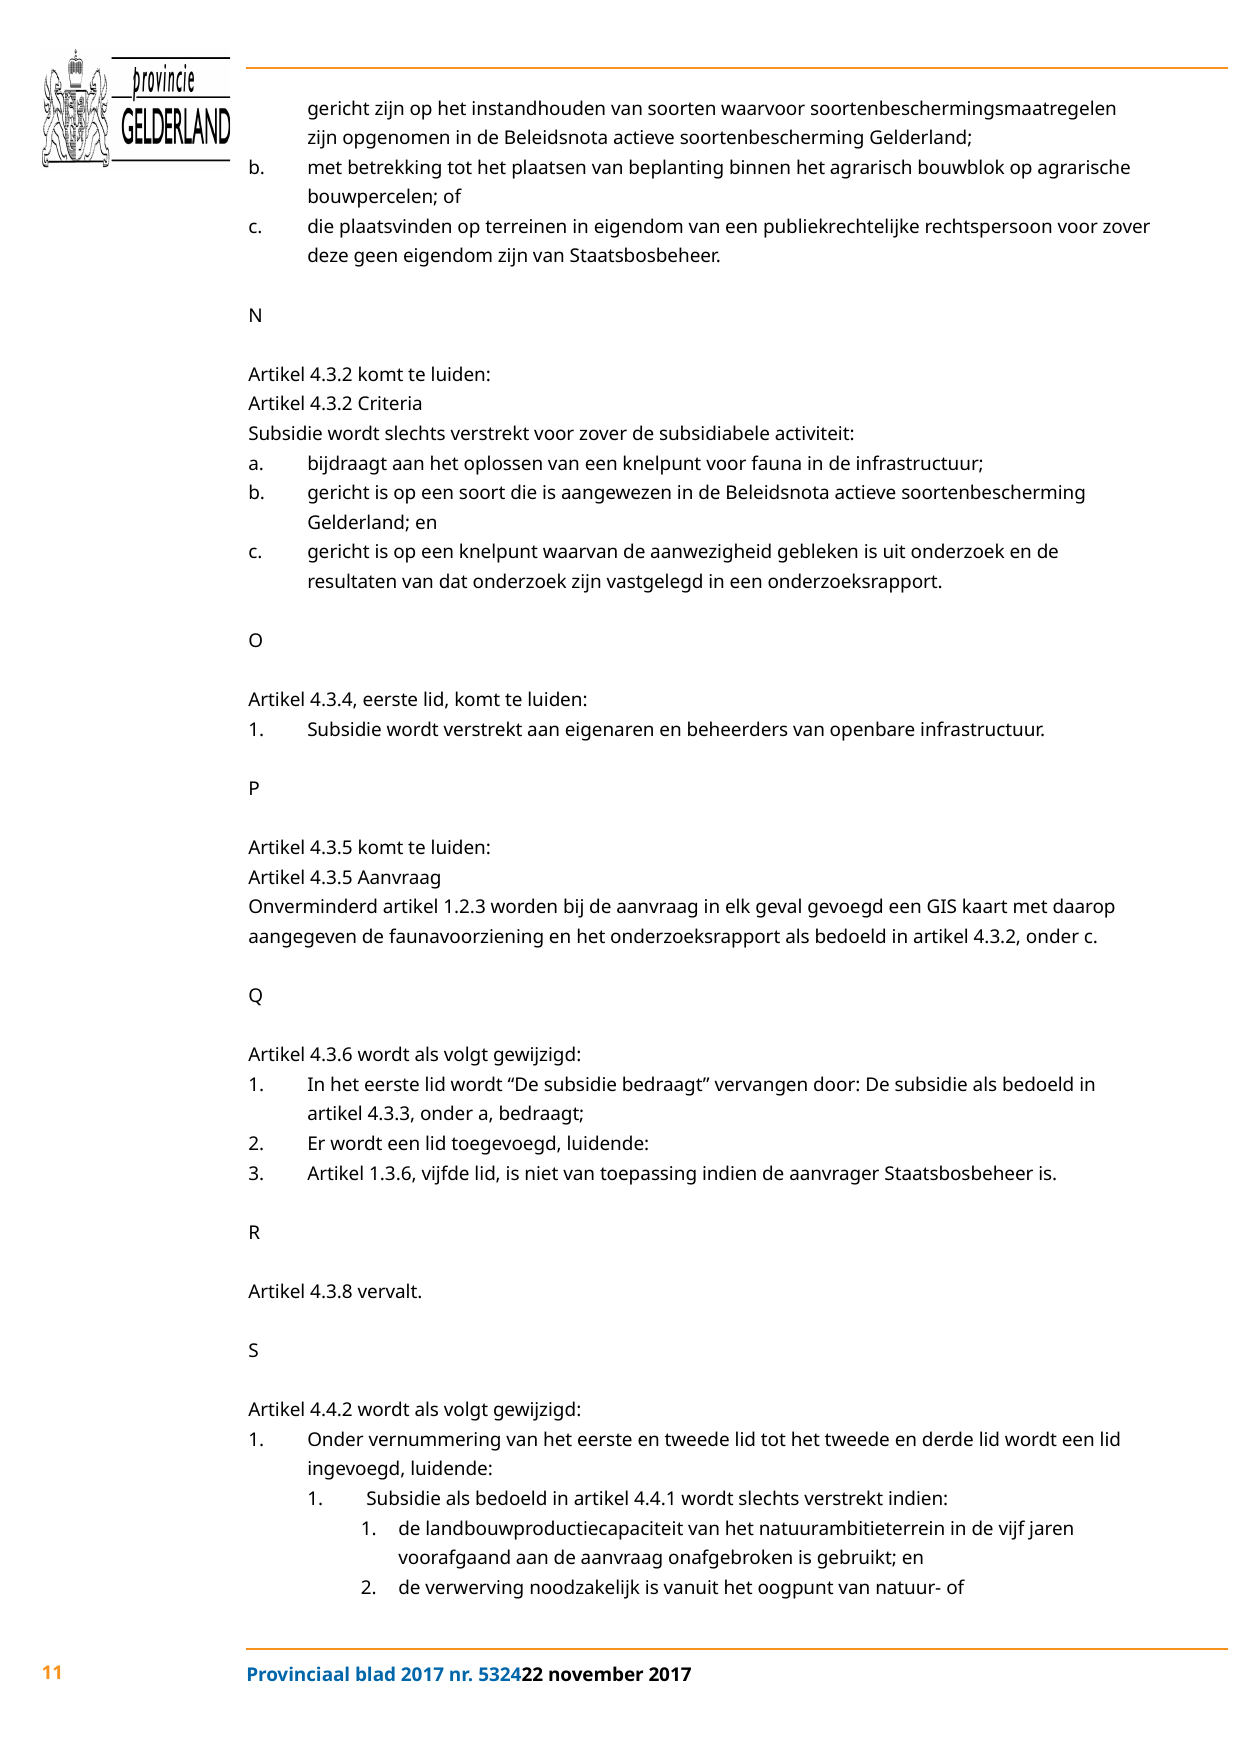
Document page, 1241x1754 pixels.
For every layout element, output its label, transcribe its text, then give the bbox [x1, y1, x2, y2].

text R [248, 1219, 1152, 1245]
list de landbouwproductiecapaciteit van het natuurambitieterrein in de vijf jaren voorafgaand aan de aanvraag onafgebroken is gebruikt; en [361, 1515, 1152, 1570]
list de verwerving noodzakelijk is vanuit het oogpunt van natuur- of [361, 1574, 1152, 1600]
text Artikel 4.3.8 vervalt. [248, 1278, 1152, 1304]
text Artikel 4.3.5 komt te luiden: [248, 834, 1152, 860]
list gericht is op een soort die is aangewezen in de Beleidsnota actieve soortenbescherming Gelderland; en [248, 479, 1152, 535]
picture [41, 47, 231, 172]
text Artikel 4.3.2 komt te luiden: [248, 361, 1152, 387]
list Er wordt een lid toegevoegd, luidende: [248, 1130, 1152, 1156]
text Subsidie wordt slechts verstrekt voor zover de subsidiabele activiteit: [248, 420, 1152, 446]
text Artikel 4.3.2 Criteria [248, 391, 1152, 416]
text Onverminderd artikel 1.2.3 worden bij de aanvraag in elk geval gevoegd een GIS kaart met daarop aangegeven de faunavoorziening en het onderzoeksrapport als bedoeld in artikel 4.3.2, onder c. [248, 893, 1152, 949]
list die plaatsvinden op terreinen in eigendom van een publiekrechtelijke rechtspersoon voor zover deze geen eigendom zijn van Staatsbosbeheer. [248, 213, 1152, 268]
list In het eerste lid wordt “De subsidie bedraagt” vervangen door: De subsidie als bedoeld in artikel 4.3.3, onder a, bedraagt; [248, 1071, 1152, 1126]
text Artikel 4.3.6 wordt als volgt gewijzigd: [248, 1041, 1152, 1067]
list Artikel 1.3.6, vijfde lid, is niet van toepassing indien de aanvrager Staatsbosbeheer is. [248, 1160, 1152, 1186]
text N [248, 302, 1152, 328]
list Onder vernummering van het eerste en tweede lid tot het tweede en derde lid wordt een lid ingevoegd, luidende: [248, 1426, 1152, 1481]
text P [248, 775, 1152, 801]
list Subsidie wordt verstrekt aan eigenaren en beheerders van openbare infrastructuur. [248, 716, 1152, 742]
list Subsidie als bedoeld in artikel 4.4.1 wordt slechts verstrekt indien: [307, 1485, 1152, 1511]
list gericht is op een knelpunt waarvan de aanwezigheid gebleken is uit onderzoek en de resultaten van dat onderzoek zijn vastgelegd in een onderzoeksrapport. [248, 538, 1152, 594]
text Artikel 4.3.5 Aanvraag [248, 864, 1152, 890]
text Artikel 4.3.4, eerste lid, komt te luiden: [248, 686, 1152, 712]
text O [248, 627, 1152, 653]
text S [248, 1337, 1152, 1363]
text Q [248, 982, 1152, 1008]
list bijdraagt aan het oplossen van een knelpunt voor fauna in de infrastructuur; [248, 450, 1152, 476]
list met betrekking tot het plaatsen van beplanting binnen het agrarisch bouwblok op agrarische bouwpercelen; of [248, 154, 1152, 209]
text Artikel 4.4.2 wordt als volgt gewijzigd: [248, 1396, 1152, 1422]
list gericht zijn op het instandhouden van soorten waarvoor soortenbeschermingsmaatregelen zijn opgenomen in de Beleidsnota actieve soortenbescherming Gelderland; [248, 95, 1152, 150]
